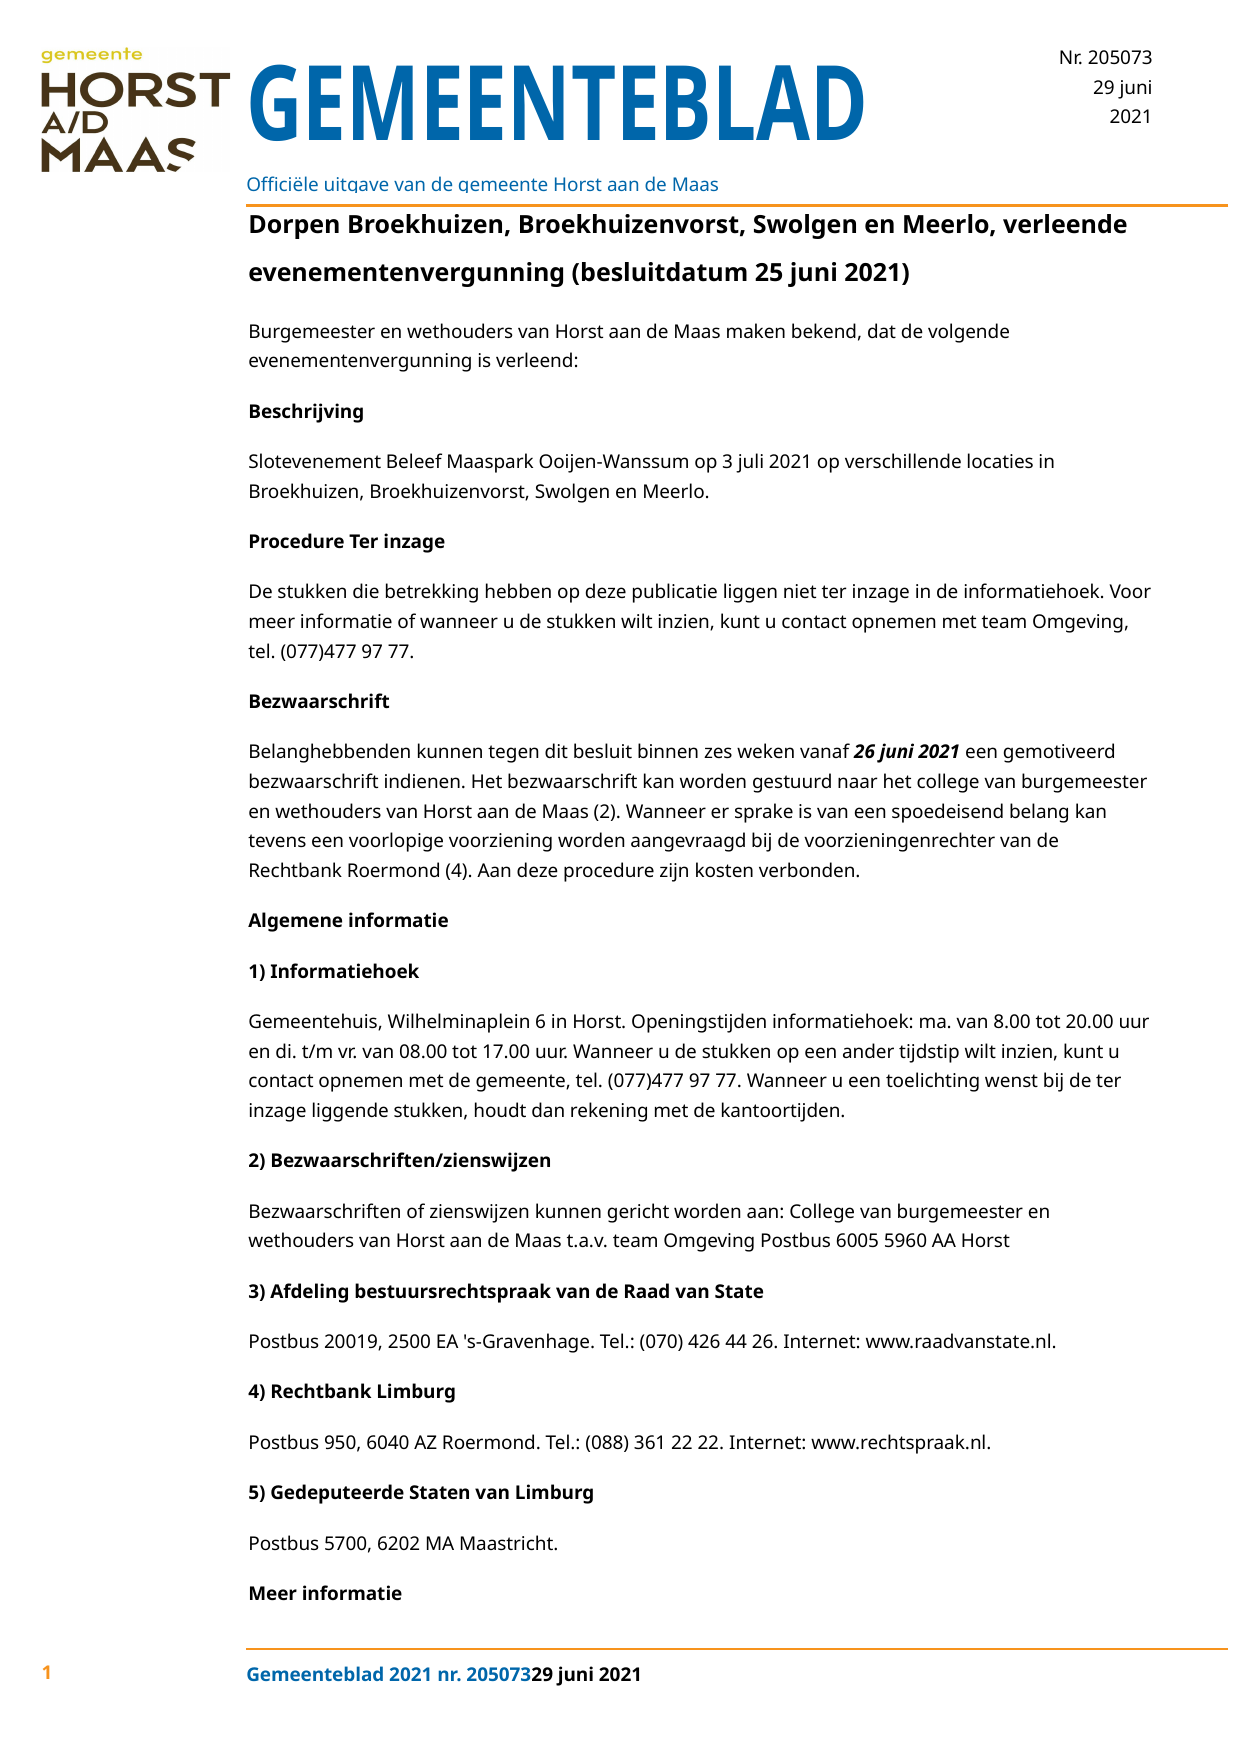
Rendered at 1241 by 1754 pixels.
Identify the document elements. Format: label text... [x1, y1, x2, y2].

text De stukken die betrekking hebben op deze publicatie liggen niet ter inzage in de informatiehoek. Voor meer informatie of wanneer u de stukken wilt inzien, kunt u contact opnemen met team Omgeving, tel. (077)477 97 77. [248, 579, 1152, 664]
text Bezwaarschrift [248, 688, 1152, 714]
text Meer informatie [248, 1580, 1152, 1606]
text Postbus 20019, 2500 EA 's-Gravenhage. Tel.: (070) 426 44 26. Internet: www.raadvanstate.nl. [248, 1328, 1152, 1354]
text 1) Informatiehoek [248, 958, 1152, 984]
text Beschrijving [248, 398, 1152, 424]
text Postbus 5700, 6202 MA Maastricht. [248, 1530, 1152, 1556]
text 3) Afdeling bestuursrechtspraak van de Raad van State [248, 1278, 1152, 1304]
text Algemene informatie [248, 907, 1152, 933]
text Dorpen Broekhuizen, Broekhuizenvorst, Swolgen en Meerlo, verleende evenementenvergunning (besluitdatum 25 juni 2021) [248, 207, 1152, 288]
picture [41, 47, 231, 172]
text Slotevenement Beleef Maaspark Ooijen-Wanssum op 3 juli 2021 op verschillende locaties in Broekhuizen, Broekhuizenvorst, Swolgen en Meerlo. [248, 448, 1152, 504]
text 5) Gedeputeerde Staten van Limburg [248, 1479, 1152, 1505]
text Bezwaarschriften of zienswijzen kunnen gericht worden aan: College van burgemeester en wethouders van Horst aan de Maas t.a.v. team Omgeving Postbus 6005 5960 AA Horst [248, 1198, 1152, 1253]
text 2) Bezwaarschriften/zienswijzen [248, 1147, 1152, 1173]
text Burgemeester en wethouders van Horst aan de Maas maken bekend, dat de volgende evenementenvergunning is verleend: [248, 318, 1152, 373]
text Gemeentehuis, Wilhelminaplein 6 in Horst. Openingstijden informatiehoek: ma. van 8.00 tot 20.00 uur en di. t/m vr. van 08.00 tot 17.00 uur. Wanneer u de stukken op een ander tijdstip wilt inzien, kunt u contact opnemen met de gemeente, tel. (077)477 97 77. Wanneer u een toelichting wenst bij de ter inzage liggende stukken, houdt dan rekening met de kantoortijden. [248, 1008, 1152, 1123]
text 4) Rechtbank Limburg [248, 1379, 1152, 1404]
text Procedure Ter inzage [248, 528, 1152, 554]
text Postbus 950, 6040 AZ Roermond. Tel.: (088) 361 22 22. Internet: www.rechtspraak.nl. [248, 1429, 1152, 1455]
text Belanghebbenden kunnen tegen dit besluit binnen zes weken vanaf 26 juni 2021 een gemotiveerd bezwaarschrift indienen. Het bezwaarschrift kan worden gestuurd naar het college van burgemeester en wethouders van Horst aan de Maas (2). Wanneer er sprake is van een spoedeisend belang kan tevens een voorlopige voorziening worden aangevraagd bij de voorzieningenrechter van de Rechtbank Roermond (4). Aan deze procedure zijn kosten verbonden. [248, 739, 1152, 883]
